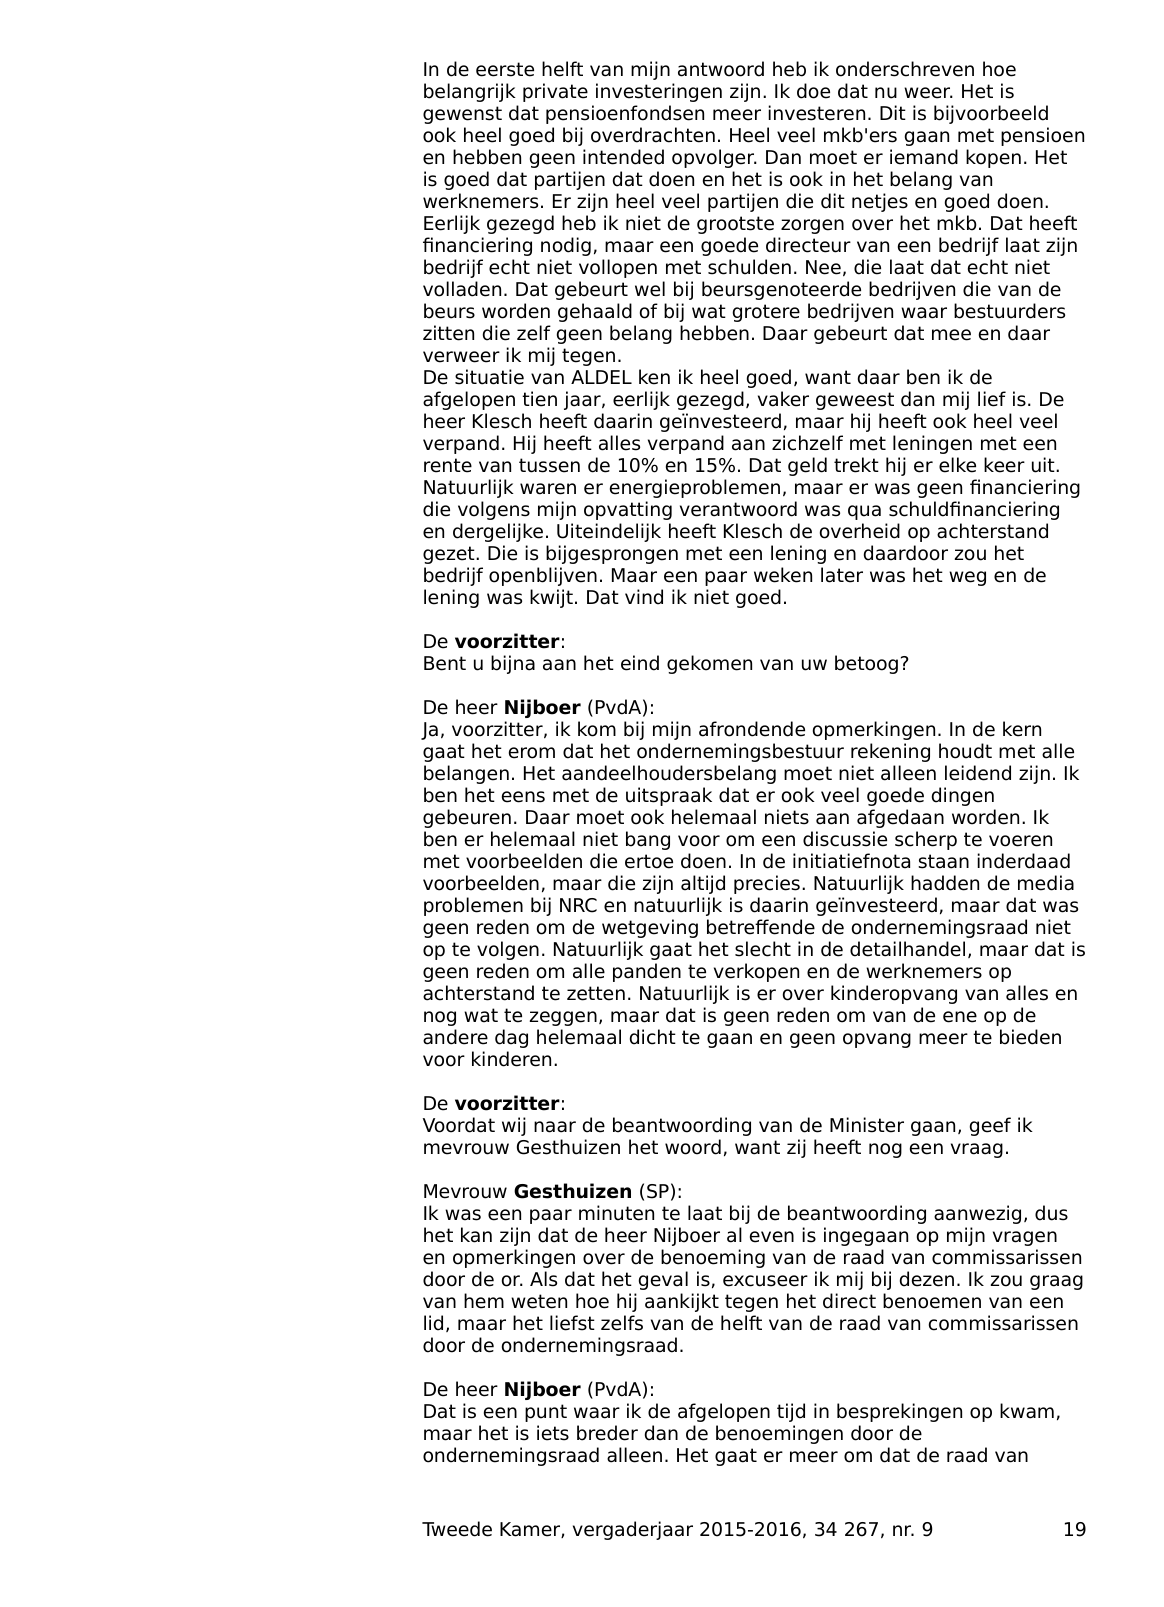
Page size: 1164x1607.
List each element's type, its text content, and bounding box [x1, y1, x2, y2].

text Dat is een punt waar ik de afgelopen tijd in besprekingen op kwam, maar het is iets breder dan de benoemingen door de ondernemingsraad alleen. Het gaat er meer om dat de raad van [422, 1401, 1087, 1467]
text Ik was een paar minuten te laat bij de beantwoording aanwezig, dus het kan zijn dat de heer Nijboer al even is ingegaan op mijn vragen en opmerkingen over de benoeming van de raad van commissarissen door de or. Als dat het geval is, excuseer ik mij bij dezen. Ik zou graag van hem weten hoe hij aankijkt tegen het direct benoemen van een lid, maar het liefst zelfs van de helft van de raad van commissarissen door de ondernemingsraad. [422, 1203, 1087, 1357]
text De voorzitter: [422, 1093, 1087, 1115]
text De voorzitter: [422, 631, 1087, 653]
text De heer Nijboer (PvdA): [422, 697, 1087, 719]
text Ja, voorzitter, ik kom bij mijn afrondende opmerkingen. In de kern gaat het erom dat het ondernemingsbestuur rekening houdt met alle belangen. Het aandeelhoudersbelang moet niet alleen leidend zijn. Ik ben het eens met de uitspraak dat er ook veel goede dingen gebeuren. Daar moet ook helemaal niets aan afgedaan worden. Ik ben er helemaal niet bang voor om een discussie scherp te voeren met voorbeelden die ertoe doen. In de initiatiefnota staan inderdaad voorbeelden, maar die zijn altijd precies. Natuurlijk hadden de media problemen bij NRC en natuurlijk is daarin geïnvesteerd, maar dat was geen reden om de wetgeving betreffende de ondernemingsraad niet op te volgen. Natuurlijk gaat het slecht in de detailhandel, maar dat is geen reden om alle panden te verkopen en de werknemers op achterstand te zetten. Natuurlijk is er over kinderopvang van alles en nog wat te zeggen, maar dat is geen reden om van de ene op de andere dag helemaal dicht te gaan en geen opvang meer te bieden voor kinderen. [422, 719, 1087, 1071]
text Bent u bijna aan het eind gekomen van uw betoog? [422, 653, 1087, 675]
text Voordat wij naar de beantwoording van de Minister gaan, geef ik mevrouw Gesthuizen het woord, want zij heeft nog een vraag. [422, 1115, 1087, 1159]
text De situatie van ALDEL ken ik heel goed, want daar ben ik de afgelopen tien jaar, eerlijk gezegd, vaker geweest dan mij lief is. De heer Klesch heeft daarin geïnvesteerd, maar hij heeft ook heel veel verpand. Hij heeft alles verpand aan zichzelf met leningen met een rente van tussen de 10% en 15%. Dat geld trekt hij er elke keer uit. Natuurlijk waren er energieproblemen, maar er was geen financiering die volgens mijn opvatting verantwoord was qua schuldfinanciering en dergelijke. Uiteindelijk heeft Klesch de overheid op achterstand gezet. Die is bijgesprongen met een lening en daardoor zou het bedrijf openblijven. Maar een paar weken later was het weg en de lening was kwijt. Dat vind ik niet goed. [422, 367, 1087, 608]
text Mevrouw Gesthuizen (SP): [422, 1181, 1087, 1203]
text De heer Nijboer (PvdA): [422, 1379, 1087, 1401]
text In de eerste helft van mijn antwoord heb ik onderschreven hoe belangrijk private investeringen zijn. Ik doe dat nu weer. Het is gewenst dat pensioenfondsen meer investeren. Dit is bijvoorbeeld ook heel goed bij overdrachten. Heel veel mkb'ers gaan met pensioen en hebben geen intended opvolger. Dan moet er iemand kopen. Het is goed dat partijen dat doen en het is ook in het belang van werknemers. Er zijn heel veel partijen die dit netjes en goed doen. Eerlijk gezegd heb ik niet de grootste zorgen over het mkb. Dat heeft financiering nodig, maar een goede directeur van een bedrijf laat zijn bedrijf echt niet vollopen met schulden. Nee, die laat dat echt niet volladen. Dat gebeurt wel bij beursgenoteerde bedrijven die van de beurs worden gehaald of bij wat grotere bedrijven waar bestuurders zitten die zelf geen belang hebben. Daar gebeurt dat mee en daar verweer ik mij tegen. [422, 59, 1087, 367]
